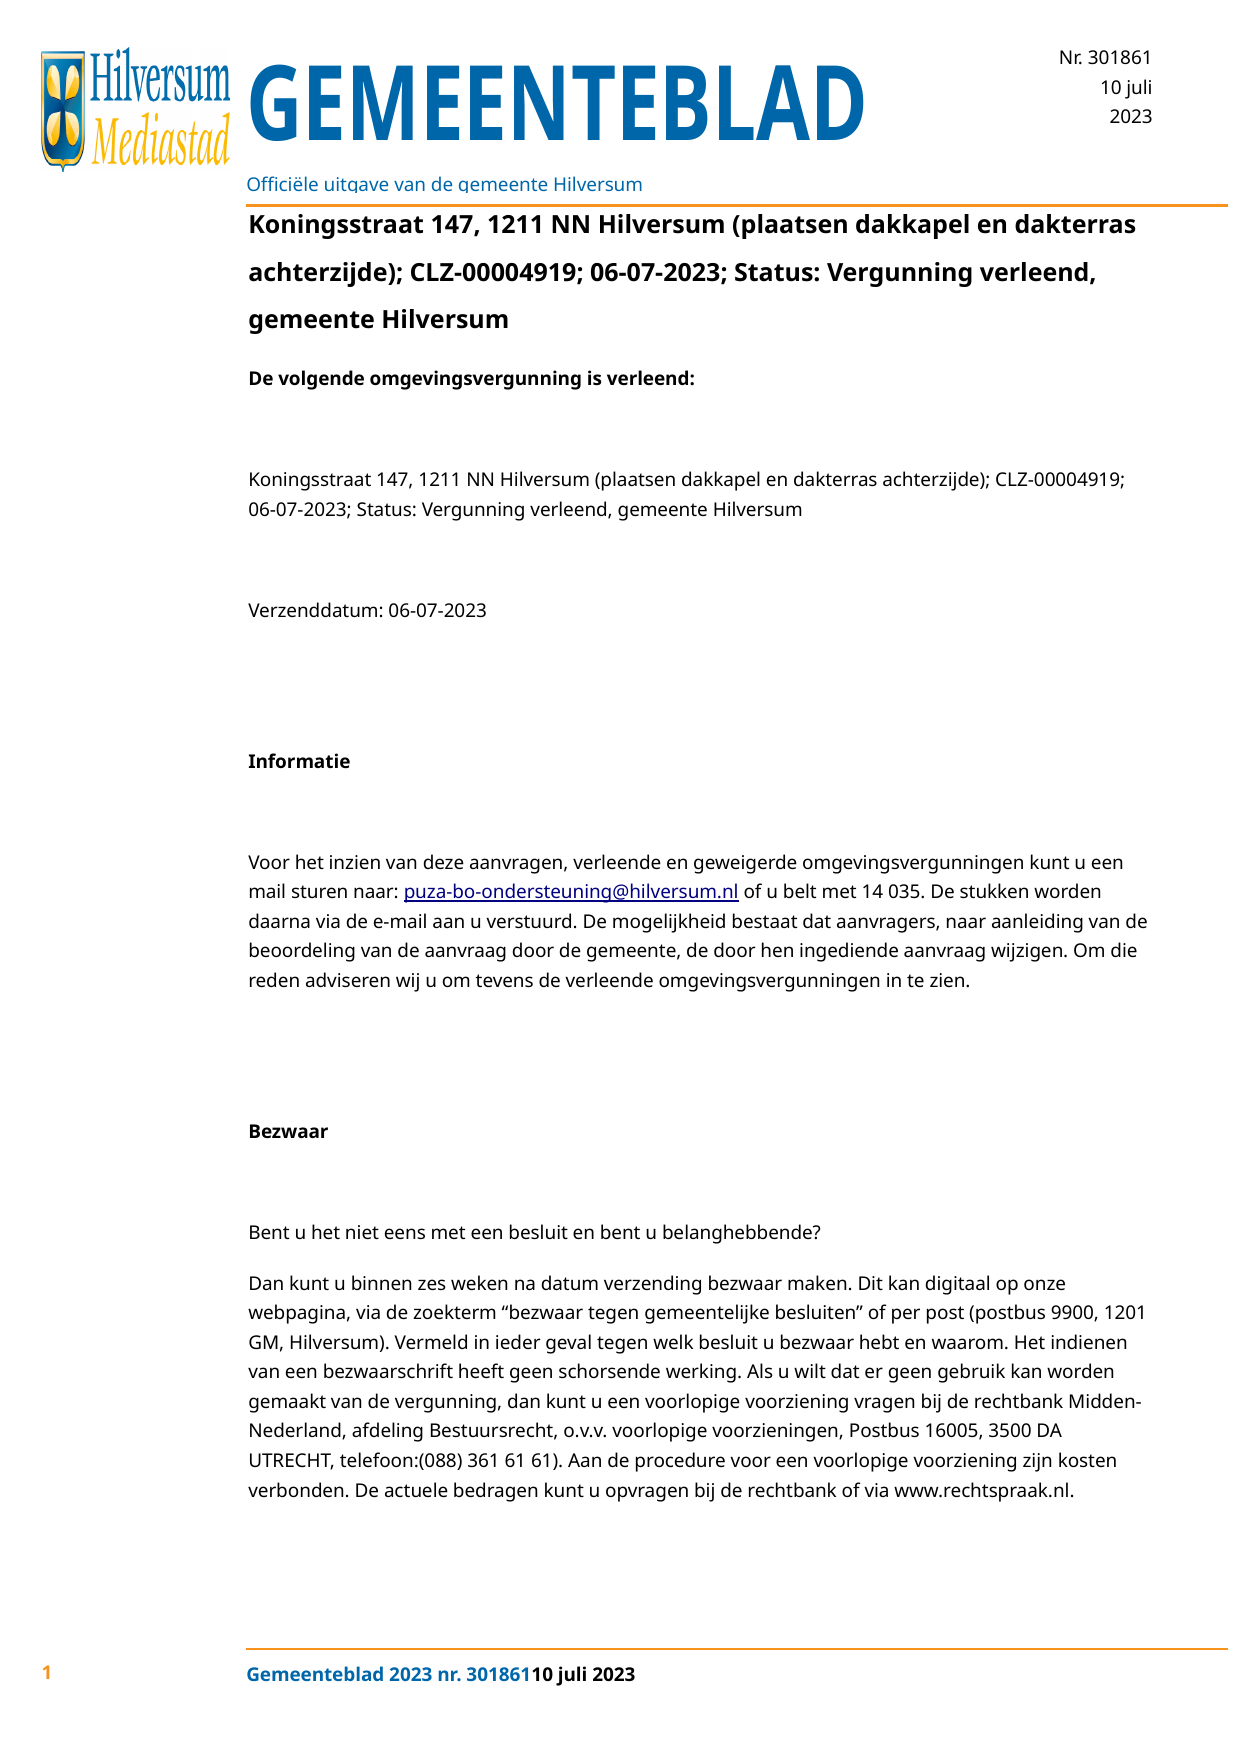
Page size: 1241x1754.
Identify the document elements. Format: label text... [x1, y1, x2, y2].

text Koningsstraat 147, 1211 NN Hilversum (plaatsen dakkapel en dakterras achterzijde); CLZ-00004919; 06-07-2023; Status: Vergunning verleend, gemeente Hilversum [248, 466, 1152, 522]
text Koningsstraat 147, 1211 NN Hilversum (plaatsen dakkapel en dakterras achterzijde); CLZ-00004919; 06-07-2023; Status: Vergunning verleend, gemeente Hilversum [248, 207, 1152, 336]
text Voor het inzien van deze aanvragen, verleende en geweigerde omgevingsvergunningen kunt u een mail sturen naar: puza-bo-ondersteuning@hilversum.nl of u belt met 14 035. De stukken worden daarna via de e-mail aan u verstuurd. De mogelijkheid bestaat dat aanvragers, naar aanleiding van de beoordeling van de aanvraag door de gemeente, de door hen ingediende aanvraag wijzigen. Om die reden adviseren wij u om tevens de verleende omgevingsvergunningen in te zien. [248, 849, 1152, 993]
text Informatie [248, 748, 1152, 774]
picture [41, 47, 231, 172]
text Bezwaar [248, 1118, 1152, 1144]
text De volgende omgevingsvergunning is verleend: [248, 366, 1152, 391]
text Verzenddatum: 06-07-2023 [248, 597, 1152, 622]
text Dan kunt u binnen zes weken na datum verzending bezwaar maken. Dit kan digitaal op onze webpagina, via de zoekterm “bezwaar tegen gemeentelijke besluiten” of per post (postbus 9900, 1201 GM, Hilversum). Vermeld in ieder geval tegen welk besluit u bezwaar hebt en waarom. Het indienen van een bezwaarschrift heeft geen schorsende werking. Als u wilt dat er geen gebruik kan worden gemaakt van de vergunning, dan kunt u een voorlopige voorziening vragen bij de rechtbank Midden-Nederland, afdeling Bestuursrecht, o.v.v. voorlopige voorzieningen, Postbus 16005, 3500 DA UTRECHT, telefoon:(088) 361 61 61). Aan de procedure voor een voorlopige voorziening zijn kosten verbonden. De actuele bedragen kunt u opvragen bij de rechtbank of via www.rechtspraak.nl. [248, 1270, 1152, 1502]
text Bent u het niet eens met een besluit en bent u belanghebbende? [248, 1219, 1152, 1245]
